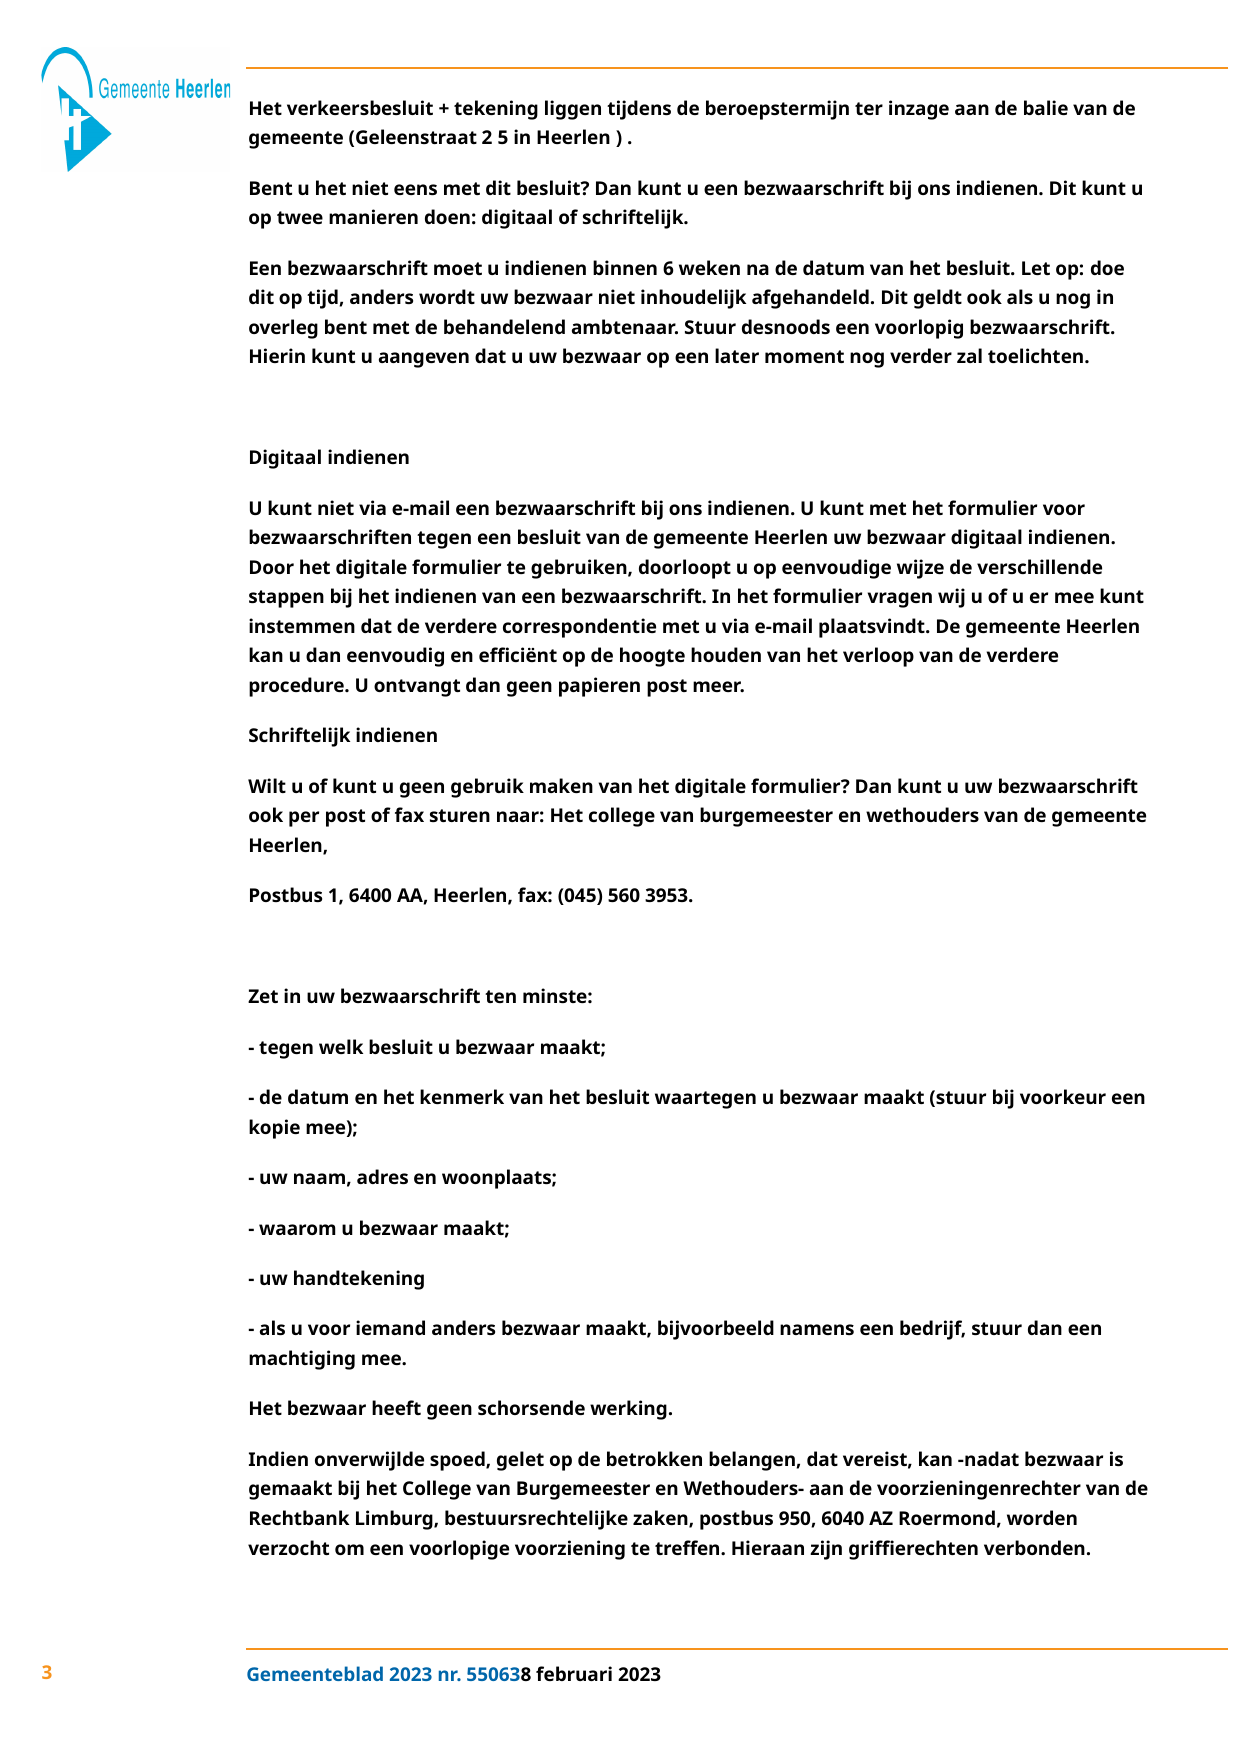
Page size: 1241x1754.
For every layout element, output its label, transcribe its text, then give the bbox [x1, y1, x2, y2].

text Zet in uw bezwaarschrift ten minste: [248, 983, 1152, 1009]
text - als u voor iemand anders bezwaar maakt, bijvoorbeeld namens een bedrijf, stuur dan een machtiging mee. [248, 1316, 1152, 1371]
picture [41, 47, 231, 172]
text Indien onverwijlde spoed, gelet op de betrokken belangen, dat vereist, kan -nadat bezwaar is gemaakt bij het College van Burgemeester en Wethouders- aan de voorzieningenrechter van de Rechtbank Limburg, bestuursrechtelijke zaken, postbus 950, 6040 AZ Roermond, worden verzocht om een voorlopige voorziening te treffen. Hieraan zijn griffierechten verbonden. [248, 1446, 1152, 1561]
text Schriftelijk indienen [248, 723, 1152, 748]
text - waarom u bezwaar maakt; [248, 1215, 1152, 1241]
text Postbus 1, 6400 AA, Heerlen, fax: (045) 560 3953. [248, 883, 1152, 908]
text Wilt u of kunt u geen gebruik maken van het digitale formulier? Dan kunt u uw bezwaarschrift ook per post of fax sturen naar: Het college van burgemeester en wethouders van de gemeente Heerlen, [248, 773, 1152, 858]
text Een bezwaarschrift moet u indienen binnen 6 weken na de datum van het besluit. Let op: doe dit op tijd, anders wordt uw bezwaar niet inhoudelijk afgehandeld. Dit geldt ook als u nog in overleg bent met de behandelend ambtenaar. Stuur desnoods een voorlopig bezwaarschrift. Hierin kunt u aangeven dat u uw bezwaar op een later moment nog verder zal toelichten. [248, 255, 1152, 369]
text - uw naam, adres en woonplaats; [248, 1164, 1152, 1190]
text Het verkeersbesluit + tekening liggen tijdens de beroepstermijn ter inzage aan de balie van de gemeente (Geleenstraat 2 5 in Heerlen ) . [248, 95, 1152, 150]
text Het bezwaar heeft geen schorsende werking. [248, 1396, 1152, 1421]
text Bent u het niet eens met dit besluit? Dan kunt u een bezwaarschrift bij ons indienen. Dit kunt u op twee manieren doen: digitaal of schriftelijk. [248, 175, 1152, 230]
text - uw handtekening [248, 1265, 1152, 1291]
text - de datum en het kenmerk van het besluit waartegen u bezwaar maakt (stuur bij voorkeur een kopie mee); [248, 1084, 1152, 1140]
picture [41, 47, 59, 70]
text Digitaal indienen [248, 444, 1152, 470]
text U kunt niet via e-mail een bezwaarschrift bij ons indienen. U kunt met het formulier voor bezwaarschriften tegen een besluit van de gemeente Heerlen uw bezwaar digitaal indienen. Door het digitale formulier te gebruiken, doorloopt u op eenvoudige wijze de verschillende stappen bij het indienen van een bezwaarschrift. In het formulier vragen wij u of u er mee kunt instemmen dat de verdere correspondentie met u via e-mail plaatsvindt. De gemeente Heerlen kan u dan eenvoudig en efficiënt op de hoogte houden van het verloop van de verdere procedure. U ontvangt dan geen papieren post meer. [248, 495, 1152, 698]
text - tegen welk besluit u bezwaar maakt; [248, 1034, 1152, 1060]
